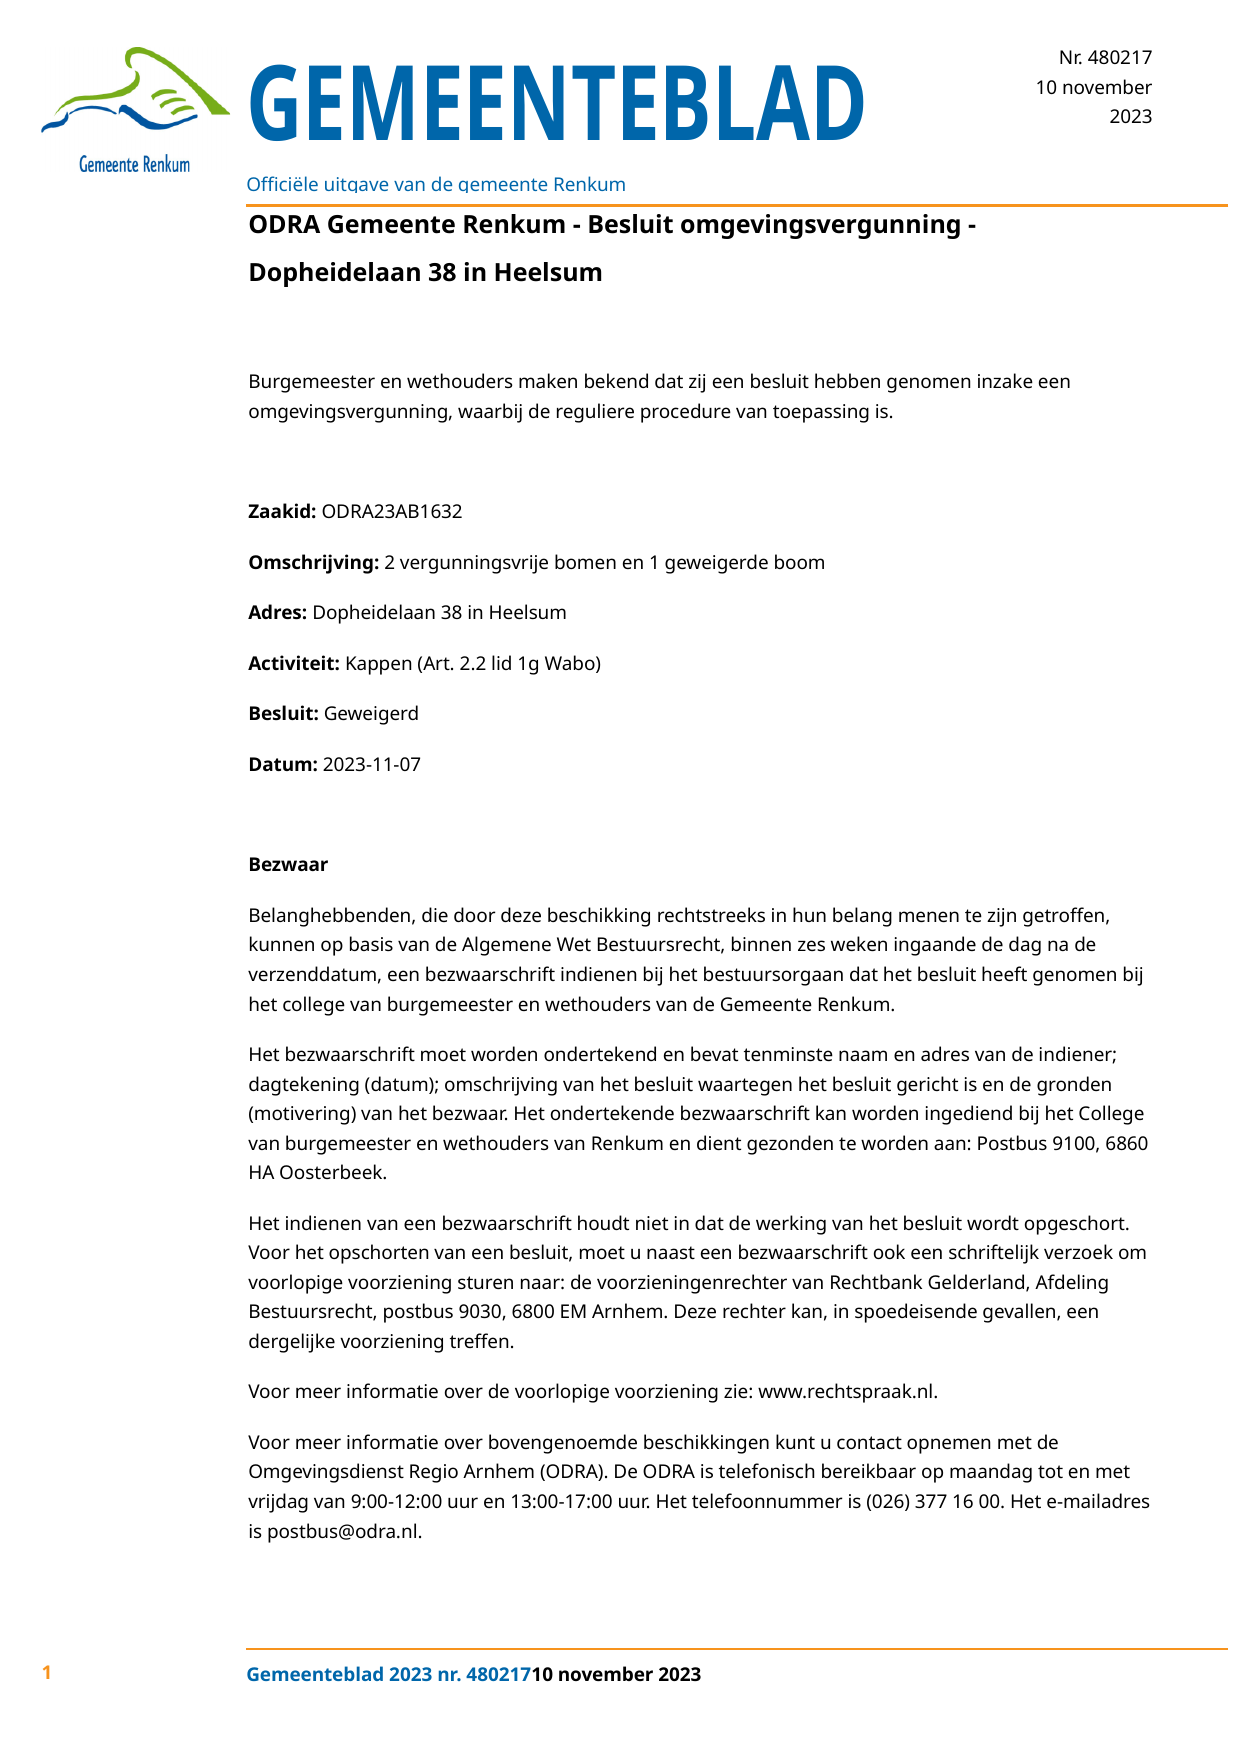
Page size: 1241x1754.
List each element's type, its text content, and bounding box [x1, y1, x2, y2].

text Zaakid: ODRA23AB1632 [248, 499, 1152, 524]
text Voor meer informatie over bovengenoemde beschikkingen kunt u contact opnemen met de Omgevingsdienst Regio Arnhem (ODRA). De ODRA is telefonisch bereikbaar op maandag tot en met vrijdag van 9:00-12:00 uur en 13:00-17:00 uur. Het telefoonnummer is (026) 377 16 00. Het e-mailadres is postbus@odra.nl. [248, 1429, 1152, 1544]
text Adres: Dopheidelaan 38 in Heelsum [248, 599, 1152, 625]
text Activiteit: Kappen (Art. 2.2 lid 1g Wabo) [248, 650, 1152, 676]
text Het indienen van een bezwaarschrift houdt niet in dat de werking van het besluit wordt opgeschort. Voor het opschorten van een besluit, moet u naast een bezwaarschrift ook een schriftelijk verzoek om voorlopige voorziening sturen naar: de voorzieningenrechter van Rechtbank Gelderland, Afdeling Bestuursrecht, postbus 9030, 6800 EM Arnhem. Deze rechter kan, in spoedeisende gevallen, een dergelijke voorziening treffen. [248, 1210, 1152, 1354]
text Bezwaar [248, 852, 1152, 877]
text Besluit: Geweigerd [248, 700, 1152, 726]
text Belanghebbenden, die door deze beschikking rechtstreeks in hun belang menen te zijn getroffen, kunnen op basis van de Algemene Wet Bestuursrecht, binnen zes weken ingaande de dag na de verzenddatum, een bezwaarschrift indienen bij het bestuursorgaan dat het besluit heeft genomen bij het college van burgemeester en wethouders van de Gemeente Renkum. [248, 902, 1152, 1017]
picture [41, 47, 231, 172]
text Datum: 2023-11-07 [248, 751, 1152, 777]
text Burgemeester en wethouders maken bekend dat zij een besluit hebben genomen inzake een omgevingsvergunning, waarbij de reguliere procedure van toepassing is. [248, 368, 1152, 424]
text Het bezwaarschrift moet worden ondertekend en bevat tenminste naam en adres van de indiener; dagtekening (datum); omschrijving van het besluit waartegen het besluit gericht is en de gronden (motivering) van het bezwaar. Het ondertekende bezwaarschrift kan worden ingediend bij het College van burgemeester en wethouders van Renkum en dient gezonden te worden aan: Postbus 9100, 6860 HA Oosterbeek. [248, 1041, 1152, 1185]
text Omschrijving: 2 vergunningsvrije bomen en 1 geweigerde boom [248, 549, 1152, 575]
text ODRA Gemeente Renkum - Besluit omgevingsvergunning - Dopheidelaan 38 in Heelsum [248, 207, 1152, 288]
text Voor meer informatie over de voorlopige voorziening zie: www.rechtspraak.nl. [248, 1379, 1152, 1404]
